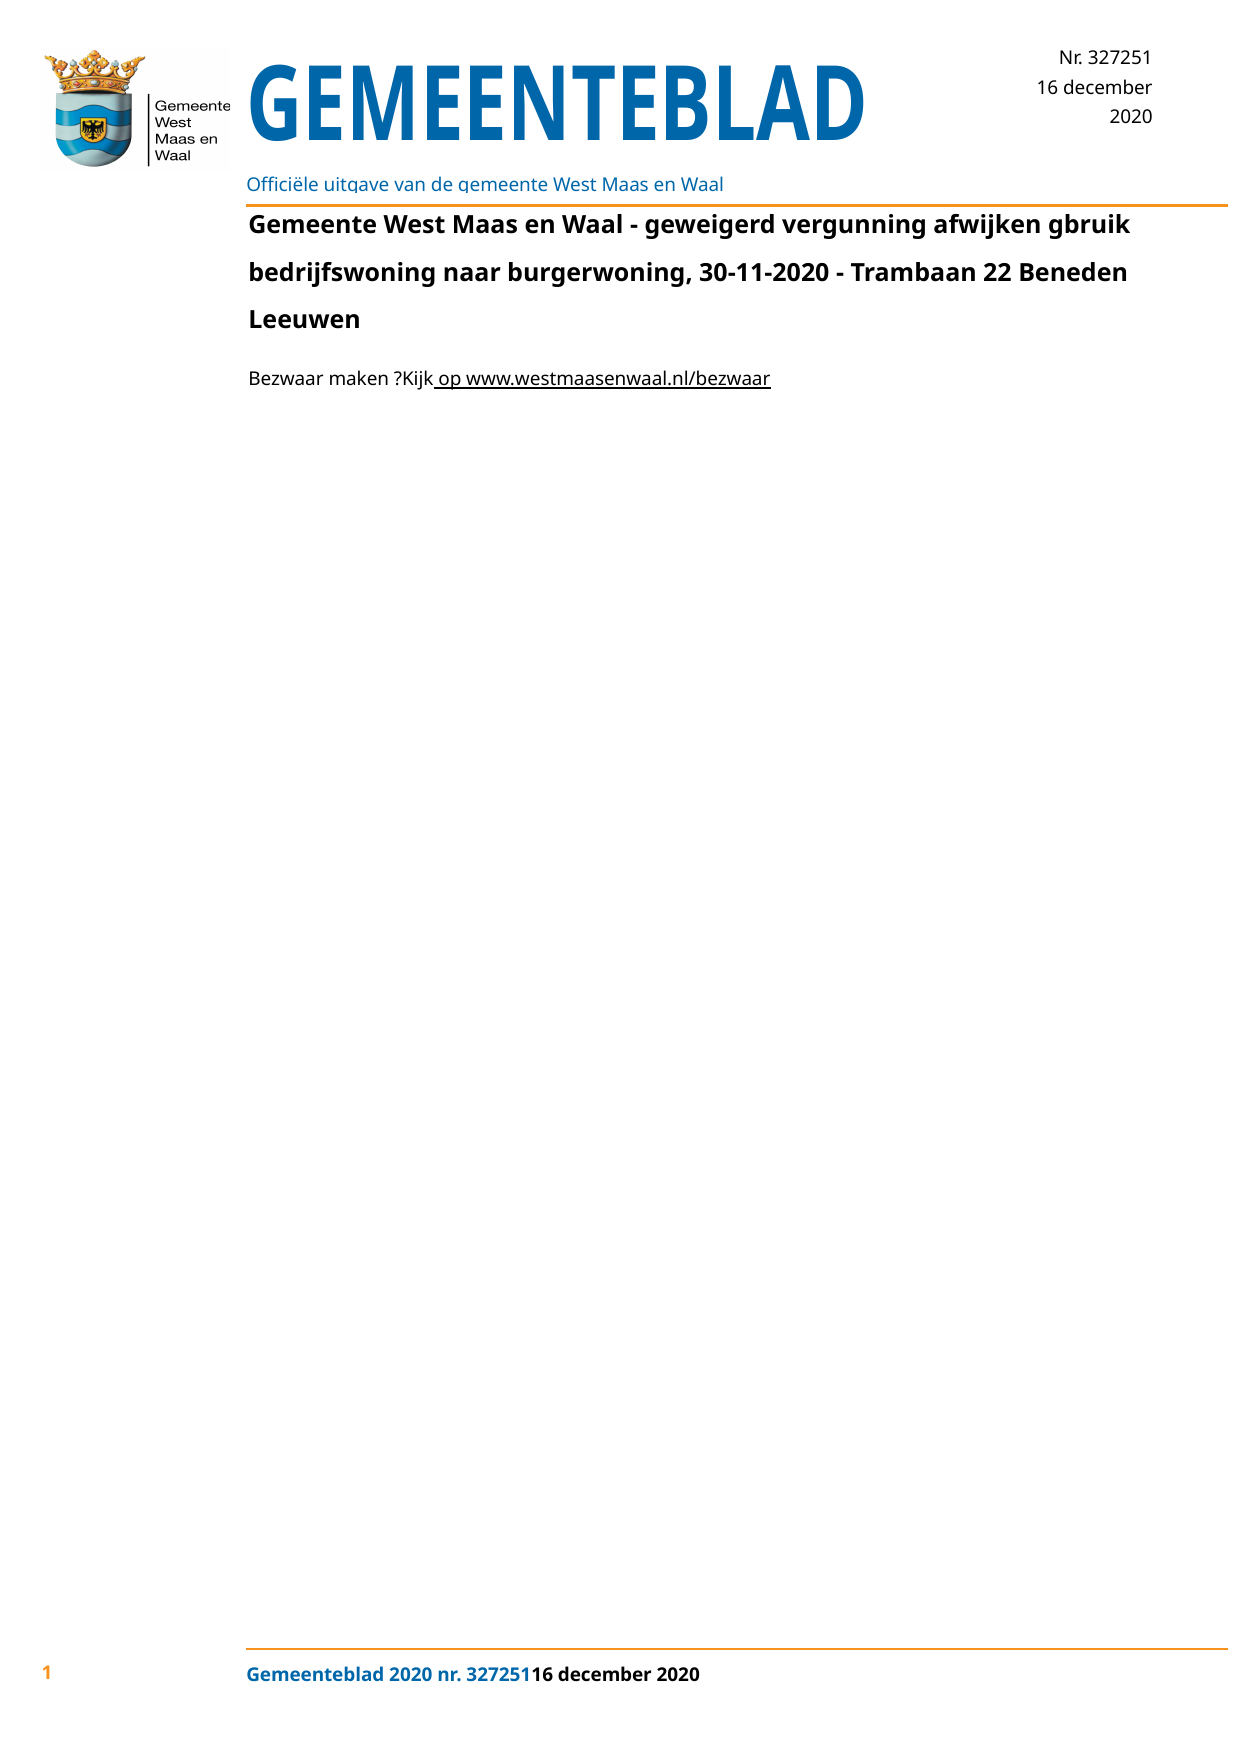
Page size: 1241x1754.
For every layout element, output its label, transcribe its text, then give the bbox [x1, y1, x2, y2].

picture [41, 47, 231, 172]
text Bezwaar maken ?Kijk op www.westmaasenwaal.nl/bezwaar [248, 366, 1152, 391]
text Gemeente West Maas en Waal - geweigerd vergunning afwijken gbruik bedrijfswoning naar burgerwoning, 30-11-2020 - Trambaan 22 Beneden Leeuwen [248, 207, 1152, 336]
